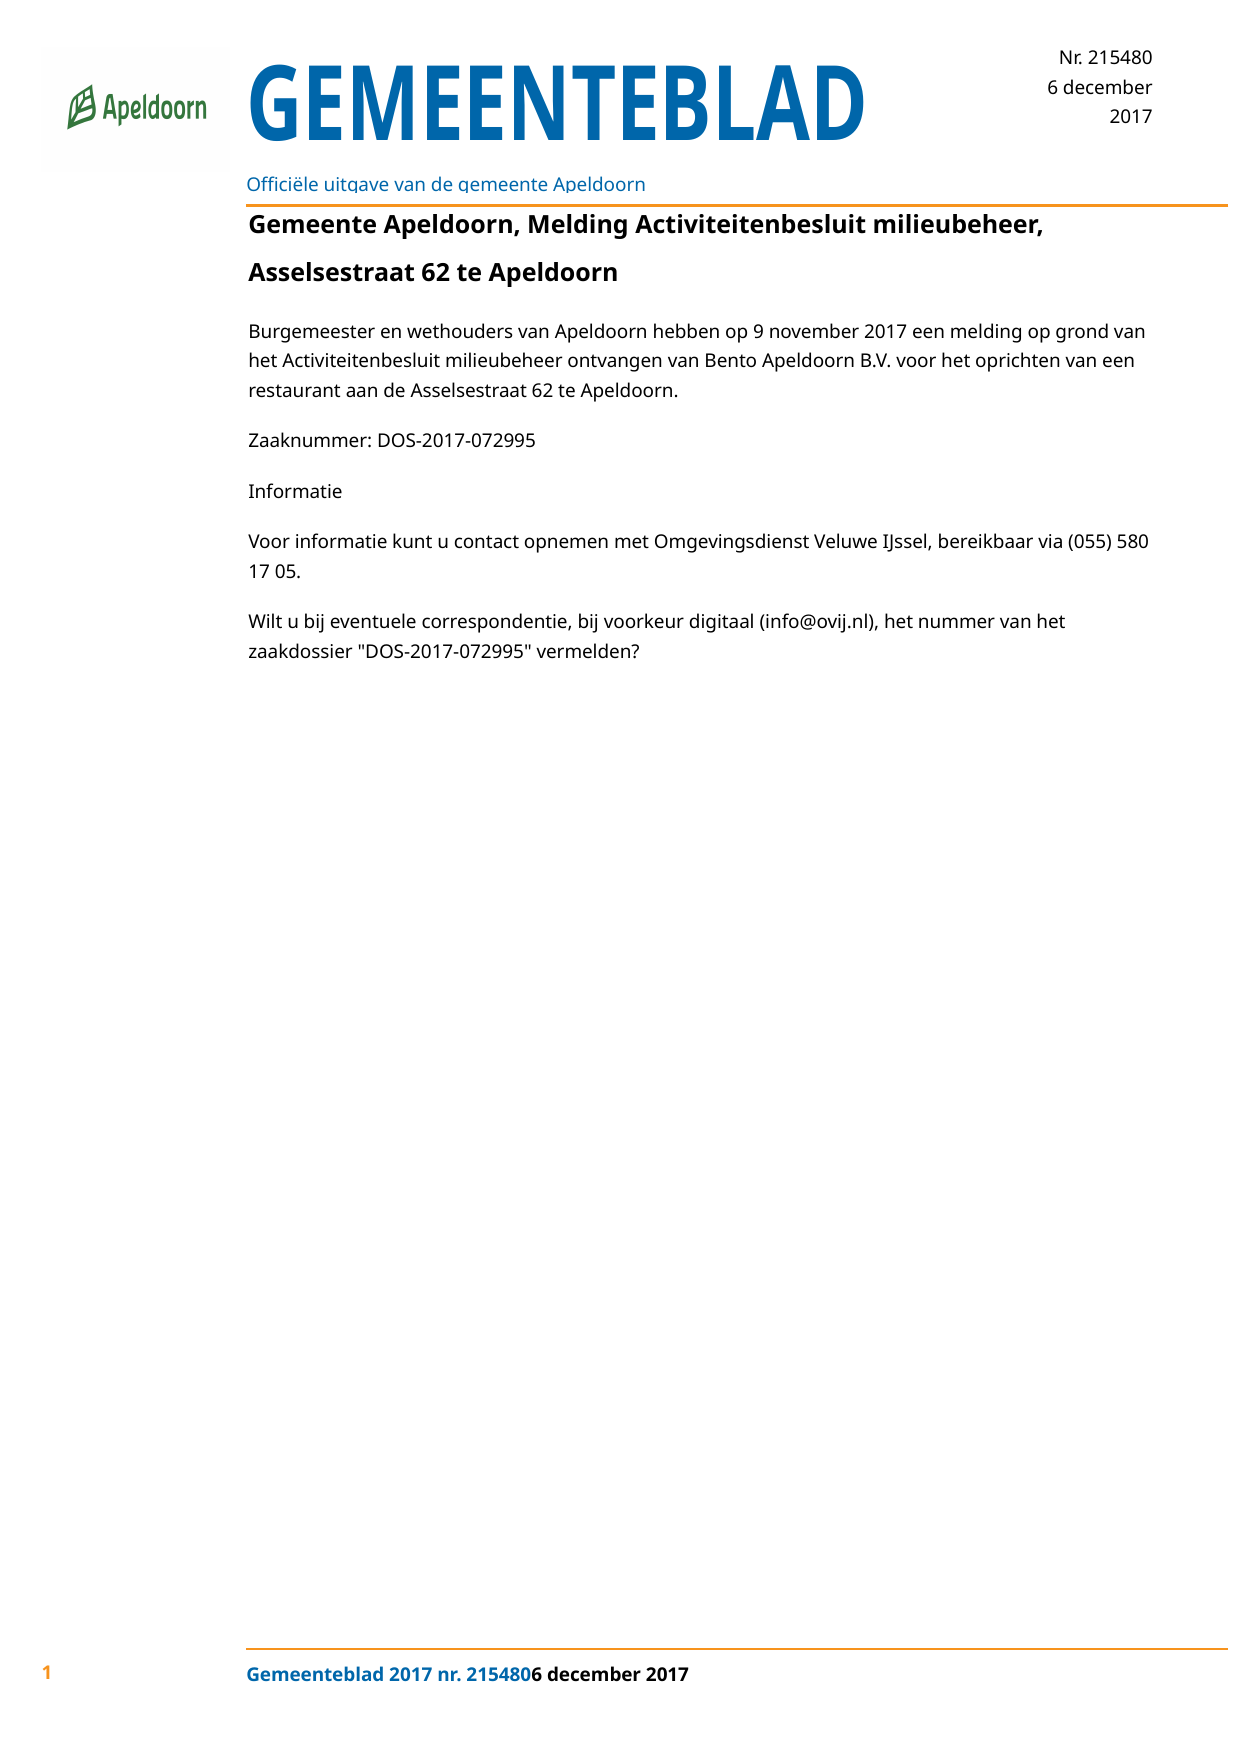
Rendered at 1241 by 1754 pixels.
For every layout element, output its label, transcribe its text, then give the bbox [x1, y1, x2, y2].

text Voor informatie kunt u contact opnemen met Omgevingsdienst Veluwe IJssel, bereikbaar via (055) 580 17 05. [248, 528, 1152, 584]
text Burgemeester en wethouders van Apeldoorn hebben op 9 november 2017 een melding op grond van het Activiteitenbesluit milieubeheer ontvangen van Bento Apeldoorn B.V. voor het oprichten van een restaurant aan de Asselsestraat 62 te Apeldoorn. [248, 318, 1152, 403]
text Gemeente Apeldoorn, Melding Activiteitenbesluit milieubeheer, Asselsestraat 62 te Apeldoorn [248, 207, 1152, 288]
text Informatie [248, 478, 1152, 504]
text Zaaknummer: DOS-2017-072995 [248, 427, 1152, 453]
text Wilt u bij eventuele correspondentie, bij voorkeur digitaal (info@ovij.nl), het nummer van het zaakdossier "DOS-2017-072995" vermelden? [248, 608, 1152, 664]
picture [41, 47, 231, 172]
